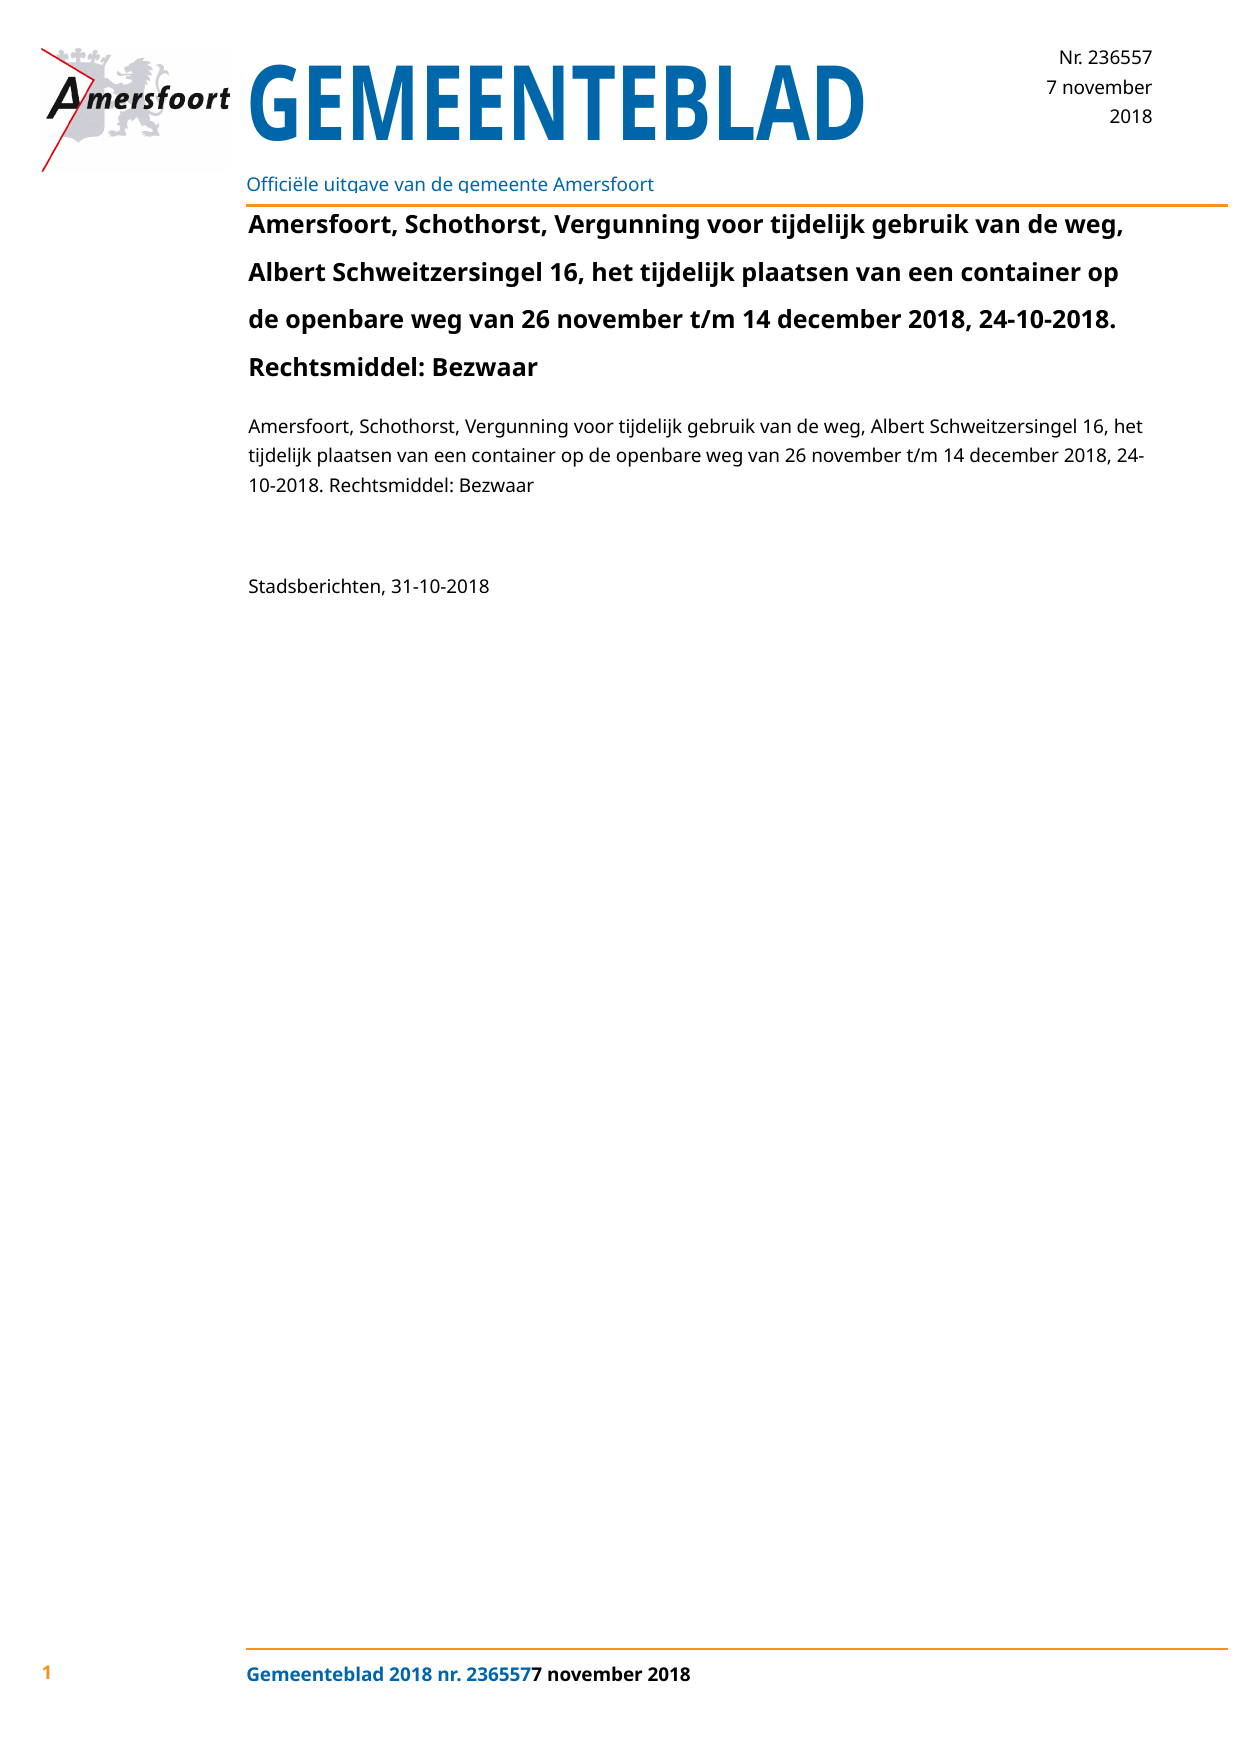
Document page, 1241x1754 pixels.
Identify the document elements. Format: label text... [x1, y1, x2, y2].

picture [41, 47, 231, 172]
text Stadsberichten, 31-10-2018 [248, 573, 1152, 599]
text Amersfoort, Schothorst, Vergunning voor tijdelijk gebruik van de weg, Albert Schweitzersingel 16, het tijdelijk plaatsen van een container op de openbare weg van 26 november t/m 14 december 2018, 24-10-2018. Rechtsmiddel: Bezwaar [248, 413, 1152, 498]
text Amersfoort, Schothorst, Vergunning voor tijdelijk gebruik van de weg, Albert Schweitzersingel 16, het tijdelijk plaatsen van een container op de openbare weg van 26 november t/m 14 december 2018, 24-10-2018. Rechtsmiddel: Bezwaar [248, 207, 1152, 384]
